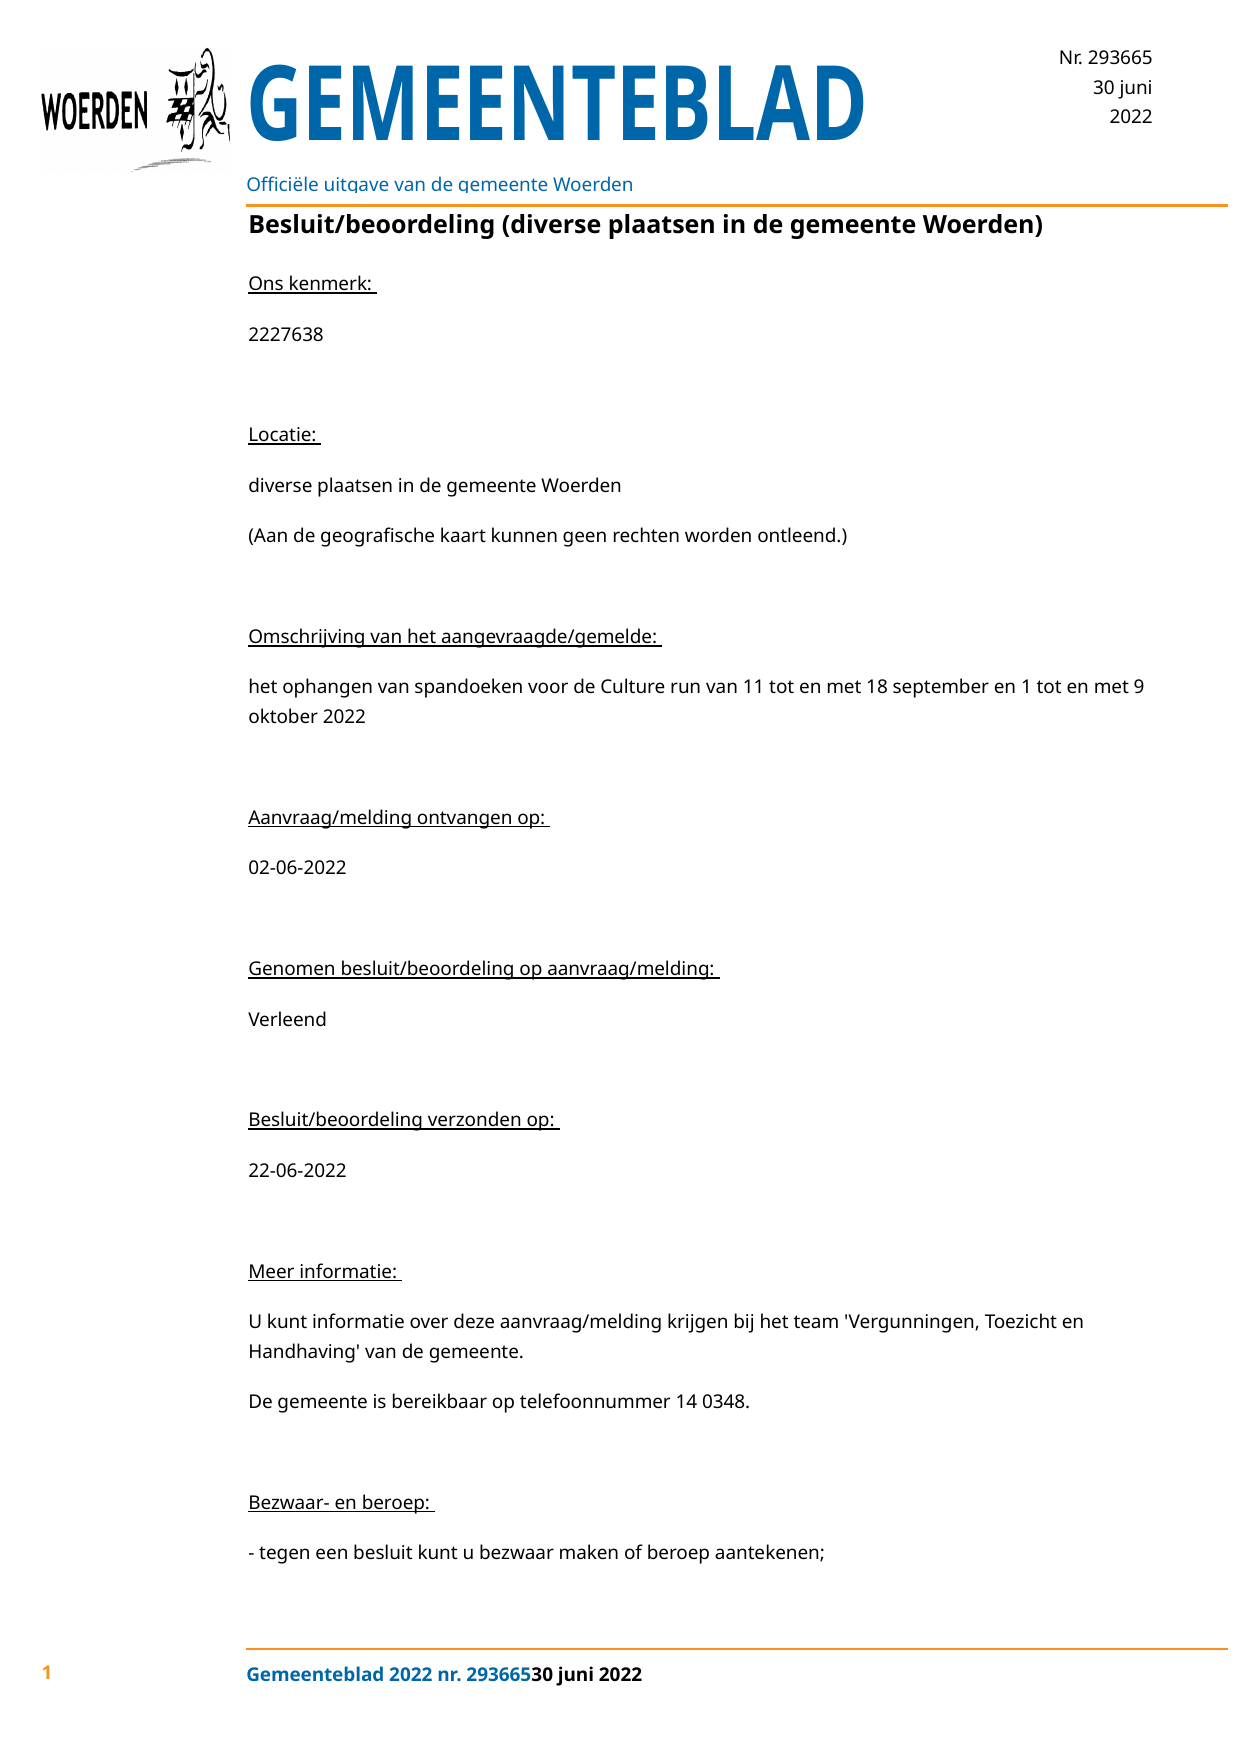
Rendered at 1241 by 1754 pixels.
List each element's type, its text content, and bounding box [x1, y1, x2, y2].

text (Aan de geografische kaart kunnen geen rechten worden ontleend.) [248, 522, 1152, 548]
text diverse plaatsen in de gemeente Woerden [248, 472, 1152, 498]
text De gemeente is bereikbaar op telefoonnummer 14 0348. [248, 1388, 1152, 1414]
text Aanvraag/melding ontvangen op: [248, 804, 1152, 830]
text Meer informatie: [248, 1258, 1152, 1283]
text Verleend [248, 1006, 1152, 1031]
text U kunt informatie over deze aanvraag/melding krijgen bij het team 'Vergunningen, Toezicht en Handhaving' van de gemeente. [248, 1308, 1152, 1363]
text Besluit/beoordeling (diverse plaatsen in de gemeente Woerden) [248, 207, 1152, 241]
text Omschrijving van het aangevraagde/gemelde: [248, 623, 1152, 649]
text Locatie: [248, 422, 1152, 447]
text 22-06-2022 [248, 1157, 1152, 1183]
text Ons kenmerk: [248, 270, 1152, 296]
text Besluit/beoordeling verzonden op: [248, 1107, 1152, 1132]
text - tegen een besluit kunt u bezwaar maken of beroep aantekenen; [248, 1539, 1152, 1565]
picture [41, 47, 231, 172]
text 2227638 [248, 321, 1152, 346]
text 02-06-2022 [248, 854, 1152, 880]
text het ophangen van spandoeken voor de Culture run van 11 tot en met 18 september en 1 tot en met 9 oktober 2022 [248, 674, 1152, 729]
text Genomen besluit/beoordeling op aanvraag/melding: [248, 955, 1152, 981]
text Bezwaar- en beroep: [248, 1489, 1152, 1515]
